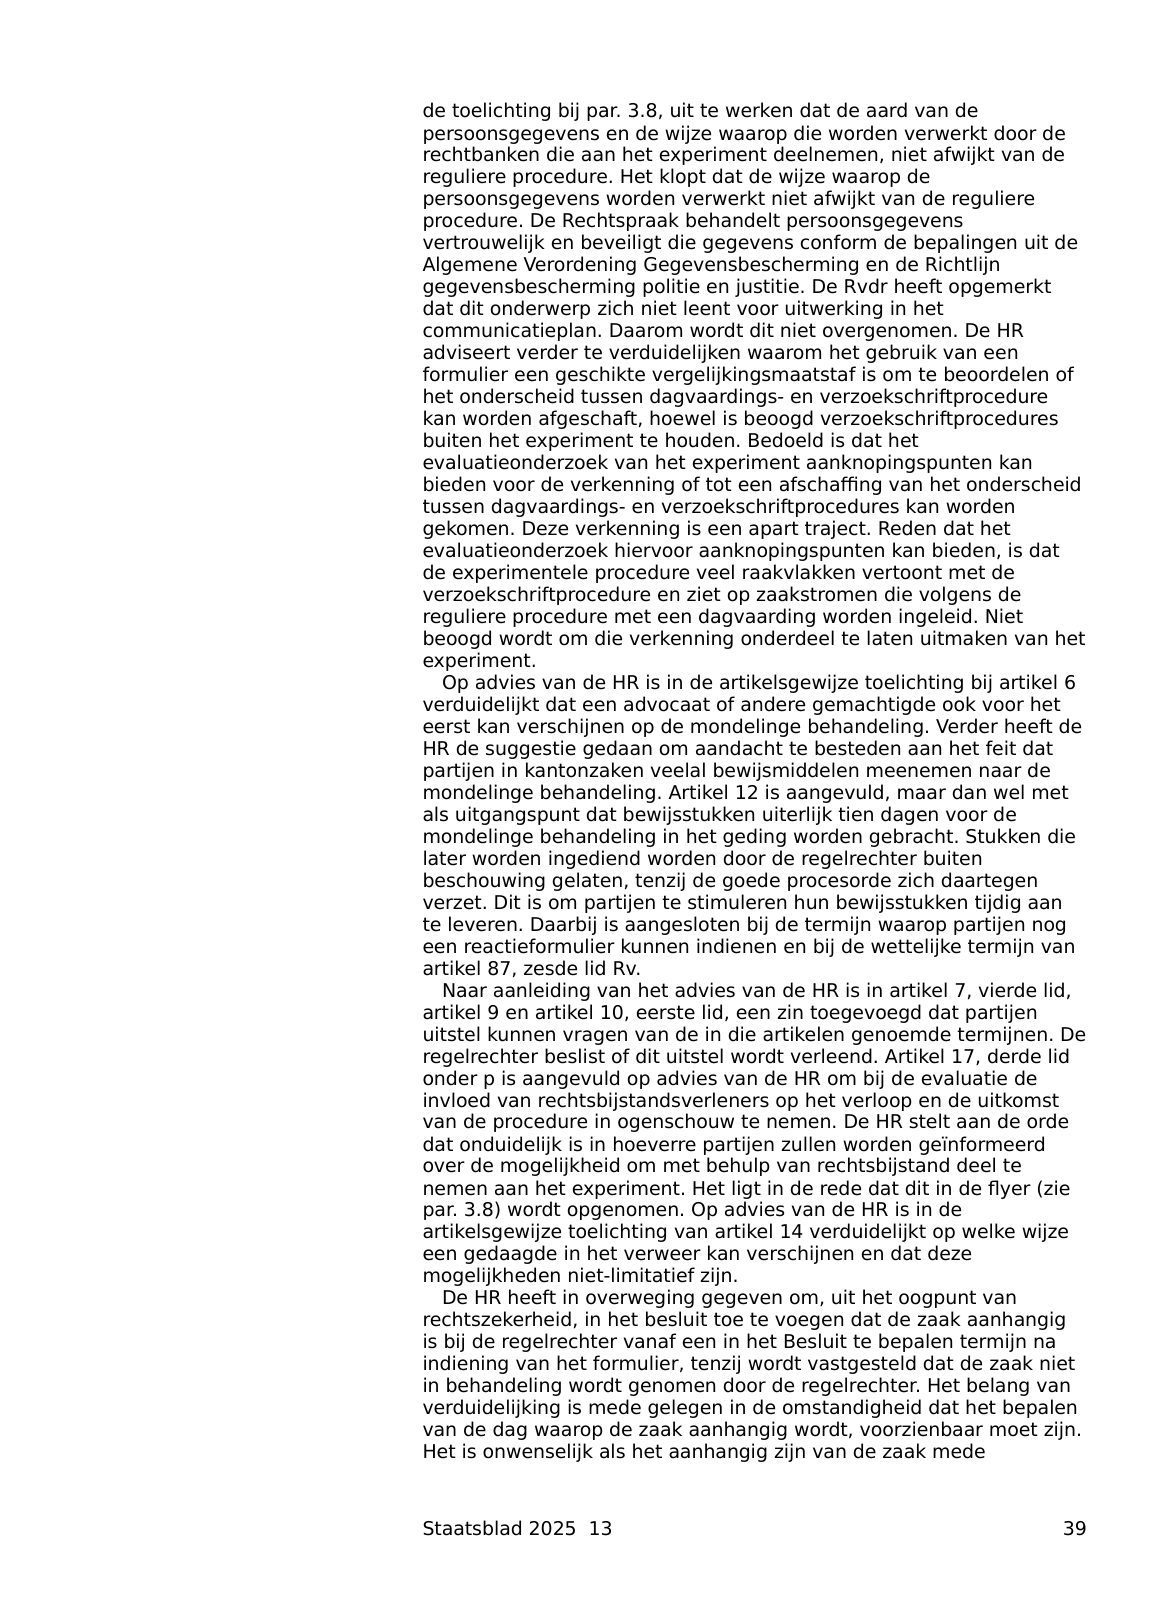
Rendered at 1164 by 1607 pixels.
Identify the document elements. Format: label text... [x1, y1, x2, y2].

text Naar aanleiding van het advies van de HR is in artikel 7, vierde lid, artikel 9 en artikel 10, eerste lid, een zin toegevoegd dat partijen uitstel kunnen vragen van de in die artikelen genoemde termijnen. De regelrechter beslist of dit uitstel wordt verleend. Artikel 17, derde lid onder p is aangevuld op advies van de HR om bij de evaluatie de invloed van rechtsbijstandsverleners op het verloop en de uitkomst van de procedure in ogenschouw te nemen. De HR stelt aan de orde dat onduidelijk is in hoeverre partijen zullen worden geïnformeerd over de mogelijkheid om met behulp van rechtsbijstand deel te nemen aan het experiment. Het ligt in de rede dat dit in de flyer (zie par. 3.8) wordt opgenomen. Op advies van de HR is in de artikelsgewijze toelichting van artikel 14 verduidelijkt op welke wijze een gedaagde in het verweer kan verschijnen en dat deze mogelijkheden niet-limitatief zijn. [422, 979, 1087, 1287]
text De HR heeft in overweging gegeven om, uit het oogpunt van rechtszekerheid, in het besluit toe te voegen dat de zaak aanhangig is bij de regelrechter vanaf een in het Besluit te bepalen termijn na indiening van het formulier, tenzij wordt vastgesteld dat de zaak niet in behandeling wordt genomen door de regelrechter. Het belang van verduidelijking is mede gelegen in de omstandigheid dat het bepalen van de dag waarop de zaak aanhangig wordt, voorzienbaar moet zijn. Het is onwenselijk als het aanhangig zijn van de zaak mede [422, 1287, 1087, 1463]
text de toelichting bij par. 3.8, uit te werken dat de aard van de persoonsgegevens en de wijze waarop die worden verwerkt door de rechtbanken die aan het experiment deelnemen, niet afwijkt van de reguliere procedure. Het klopt dat de wijze waarop de persoonsgegevens worden verwerkt niet afwijkt van de reguliere procedure. De Rechtspraak behandelt persoonsgegevens vertrouwelijk en beveiligt die gegevens conform de bepalingen uit de Algemene Verordening Gegevensbescherming en de Richtlijn gegevensbescherming politie en justitie. De Rvdr heeft opgemerkt dat dit onderwerp zich niet leent voor uitwerking in het communicatieplan. Daarom wordt dit niet overgenomen. De HR adviseert verder te verduidelijken waarom het gebruik van een formulier een geschikte vergelijkingsmaatstaf is om te beoordelen of het onderscheid tussen dagvaardings- en verzoekschriftprocedure kan worden afgeschaft, hoewel is beoogd verzoekschriftprocedures buiten het experiment te houden. Bedoeld is dat het evaluatieonderzoek van het experiment aanknopingspunten kan bieden voor de verkenning of tot een afschaffing van het onderscheid tussen dagvaardings- en verzoekschriftprocedures kan worden gekomen. Deze verkenning is een apart traject. Reden dat het evaluatieonderzoek hiervoor aanknopingspunten kan bieden, is dat de experimentele procedure veel raakvlakken vertoont met de verzoekschriftprocedure en ziet op zaakstromen die volgens de reguliere procedure met een dagvaarding worden ingeleid. Niet beoogd wordt om die verkenning onderdeel te laten uitmaken van het experiment. [422, 100, 1087, 672]
text Op advies van de HR is in de artikelsgewijze toelichting bij artikel 6 verduidelijkt dat een advocaat of andere gemachtigde ook voor het eerst kan verschijnen op de mondelinge behandeling. Verder heeft de HR de suggestie gedaan om aandacht te besteden aan het feit dat partijen in kantonzaken veelal bewijsmiddelen meenemen naar de mondelinge behandeling. Artikel 12 is aangevuld, maar dan wel met als uitgangspunt dat bewijsstukken uiterlijk tien dagen voor de mondelinge behandeling in het geding worden gebracht. Stukken die later worden ingediend worden door de regelrechter buiten beschouwing gelaten, tenzij de goede procesorde zich daartegen verzet. Dit is om partijen te stimuleren hun bewijsstukken tijdig aan te leveren. Daarbij is aangesloten bij de termijn waarop partijen nog een reactieformulier kunnen indienen en bij de wettelijke termijn van artikel 87, zesde lid Rv. [422, 672, 1087, 979]
